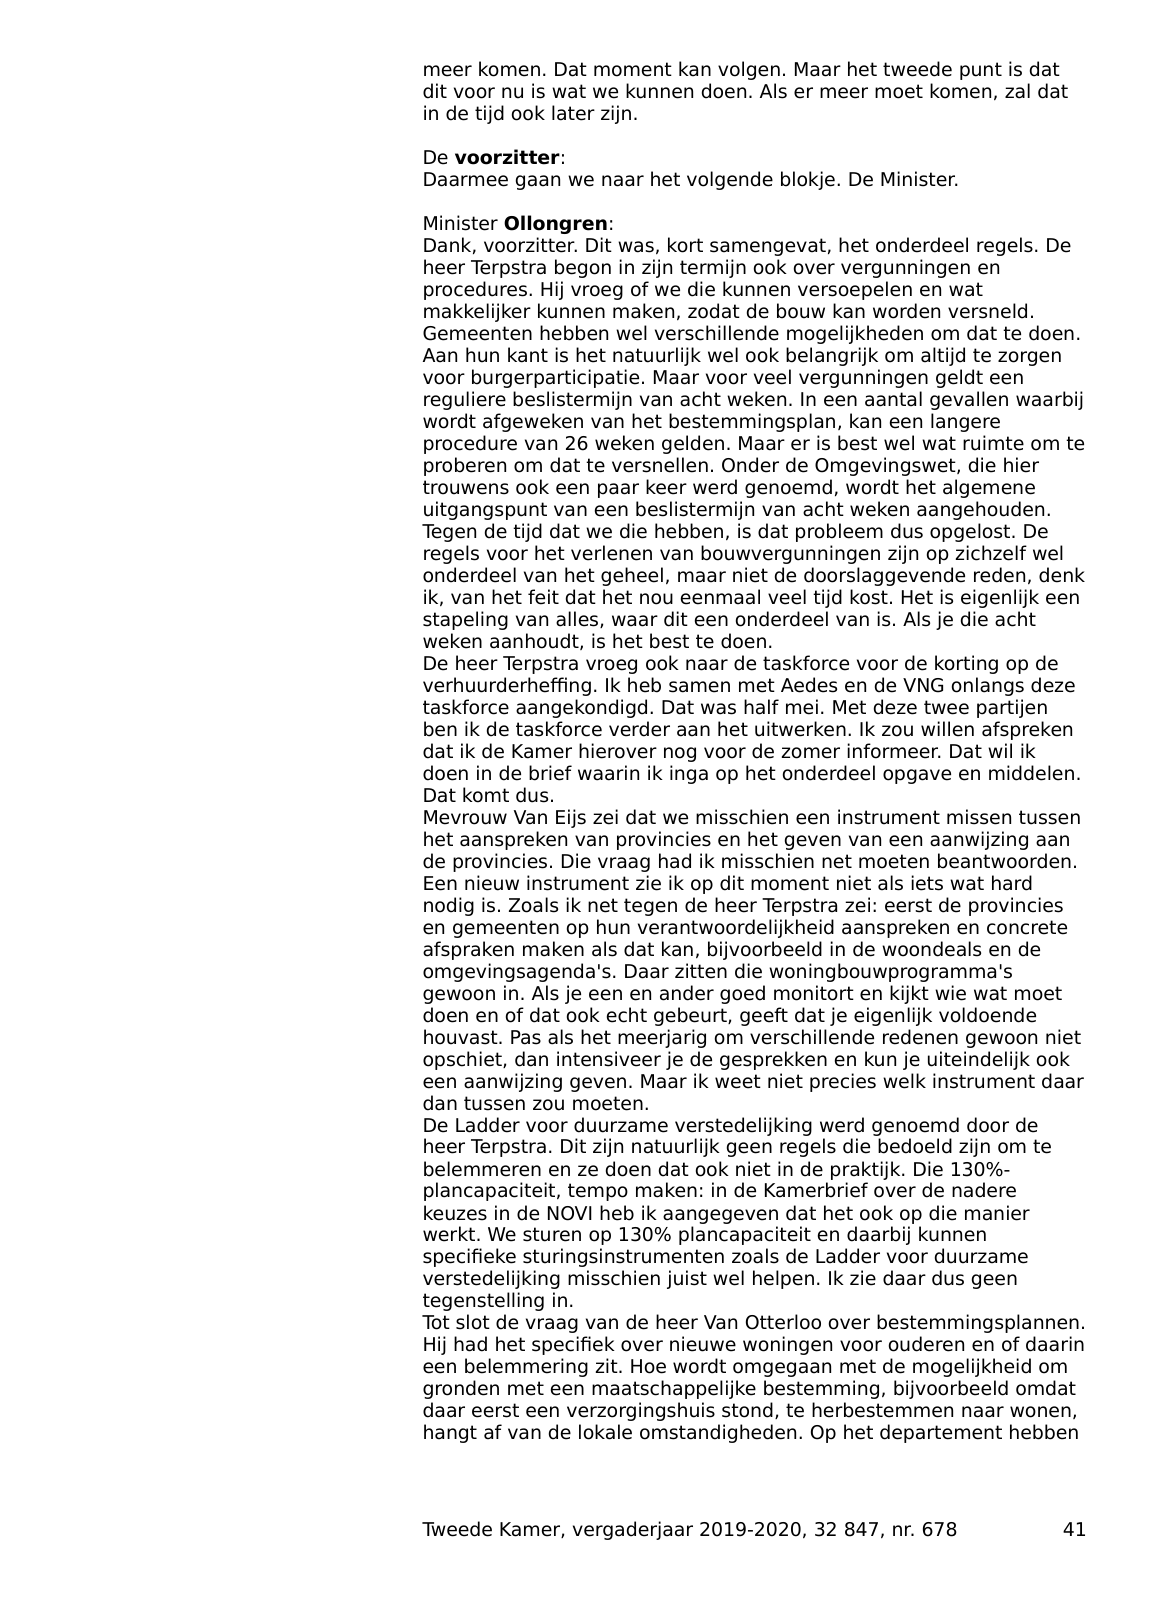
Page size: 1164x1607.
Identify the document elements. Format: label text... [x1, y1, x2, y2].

text De heer Terpstra vroeg ook naar de taskforce voor de korting op de verhuurderheffing. Ik heb samen met Aedes en de VNG onlangs deze taskforce aangekondigd. Dat was half mei. Met deze twee partijen ben ik de taskforce verder aan het uitwerken. Ik zou willen afspreken dat ik de Kamer hierover nog voor de zomer informeer. Dat wil ik doen in de brief waarin ik inga op het onderdeel opgave en middelen. Dat komt dus. [422, 653, 1087, 807]
text meer komen. Dat moment kan volgen. Maar het tweede punt is dat dit voor nu is wat we kunnen doen. Als er meer moet komen, zal dat in de tijd ook later zijn. [422, 59, 1087, 125]
text De Ladder voor duurzame verstedelijking werd genoemd door de heer Terpstra. Dit zijn natuurlijk geen regels die bedoeld zijn om te belemmeren en ze doen dat ook niet in de praktijk. Die 130%-plancapaciteit, tempo maken: in de Kamerbrief over de nadere keuzes in de NOVI heb ik aangegeven dat het ook op die manier werkt. We sturen op 130% plancapaciteit en daarbij kunnen specifieke sturingsinstrumenten zoals de Ladder voor duurzame verstedelijking misschien juist wel helpen. Ik zie daar dus geen tegenstelling in. [422, 1114, 1087, 1312]
text Minister Ollongren: [422, 213, 1087, 235]
text Daarmee gaan we naar het volgende blokje. De Minister. [422, 169, 1087, 191]
text Dank, voorzitter. Dit was, kort samengevat, het onderdeel regels. De heer Terpstra begon in zijn termijn ook over vergunningen en procedures. Hij vroeg of we die kunnen versoepelen en wat makkelijker kunnen maken, zodat de bouw kan worden versneld. Gemeenten hebben wel verschillende mogelijkheden om dat te doen. Aan hun kant is het natuurlijk wel ook belangrijk om altijd te zorgen voor burgerparticipatie. Maar voor veel vergunningen geldt een reguliere beslistermijn van acht weken. In een aantal gevallen waarbij wordt afgeweken van het bestemmingsplan, kan een langere procedure van 26 weken gelden. Maar er is best wel wat ruimte om te proberen om dat te versnellen. Onder de Omgevingswet, die hier trouwens ook een paar keer werd genoemd, wordt het algemene uitgangspunt van een beslistermijn van acht weken aangehouden. Tegen de tijd dat we die hebben, is dat probleem dus opgelost. De regels voor het verlenen van bouwvergunningen zijn op zichzelf wel onderdeel van het geheel, maar niet de doorslaggevende reden, denk ik, van het feit dat het nou eenmaal veel tijd kost. Het is eigenlijk een stapeling van alles, waar dit een onderdeel van is. Als je die acht weken aanhoudt, is het best te doen. [422, 235, 1087, 653]
text Tot slot de vraag van de heer Van Otterloo over bestemmingsplannen. Hij had het specifiek over nieuwe woningen voor ouderen en of daarin een belemmering zit. Hoe wordt omgegaan met de mogelijkheid om gronden met een maatschappelijke bestemming, bijvoorbeeld omdat daar eerst een verzorgingshuis stond, te herbestemmen naar wonen, hangt af van de lokale omstandigheden. Op het departement hebben [422, 1312, 1087, 1444]
text Mevrouw Van Eijs zei dat we misschien een instrument missen tussen het aanspreken van provincies en het geven van een aanwijzing aan de provincies. Die vraag had ik misschien net moeten beantwoorden. Een nieuw instrument zie ik op dit moment niet als iets wat hard nodig is. Zoals ik net tegen de heer Terpstra zei: eerst de provincies en gemeenten op hun verantwoordelijkheid aanspreken en concrete afspraken maken als dat kan, bijvoorbeeld in de woondeals en de omgevingsagenda's. Daar zitten die woningbouwprogramma's gewoon in. Als je een en ander goed monitort en kijkt wie wat moet doen en of dat ook echt gebeurt, geeft dat je eigenlijk voldoende houvast. Pas als het meerjarig om verschillende redenen gewoon niet opschiet, dan intensiveer je de gesprekken en kun je uiteindelijk ook een aanwijzing geven. Maar ik weet niet precies welk instrument daar dan tussen zou moeten. [422, 807, 1087, 1114]
text De voorzitter: [422, 147, 1087, 169]
